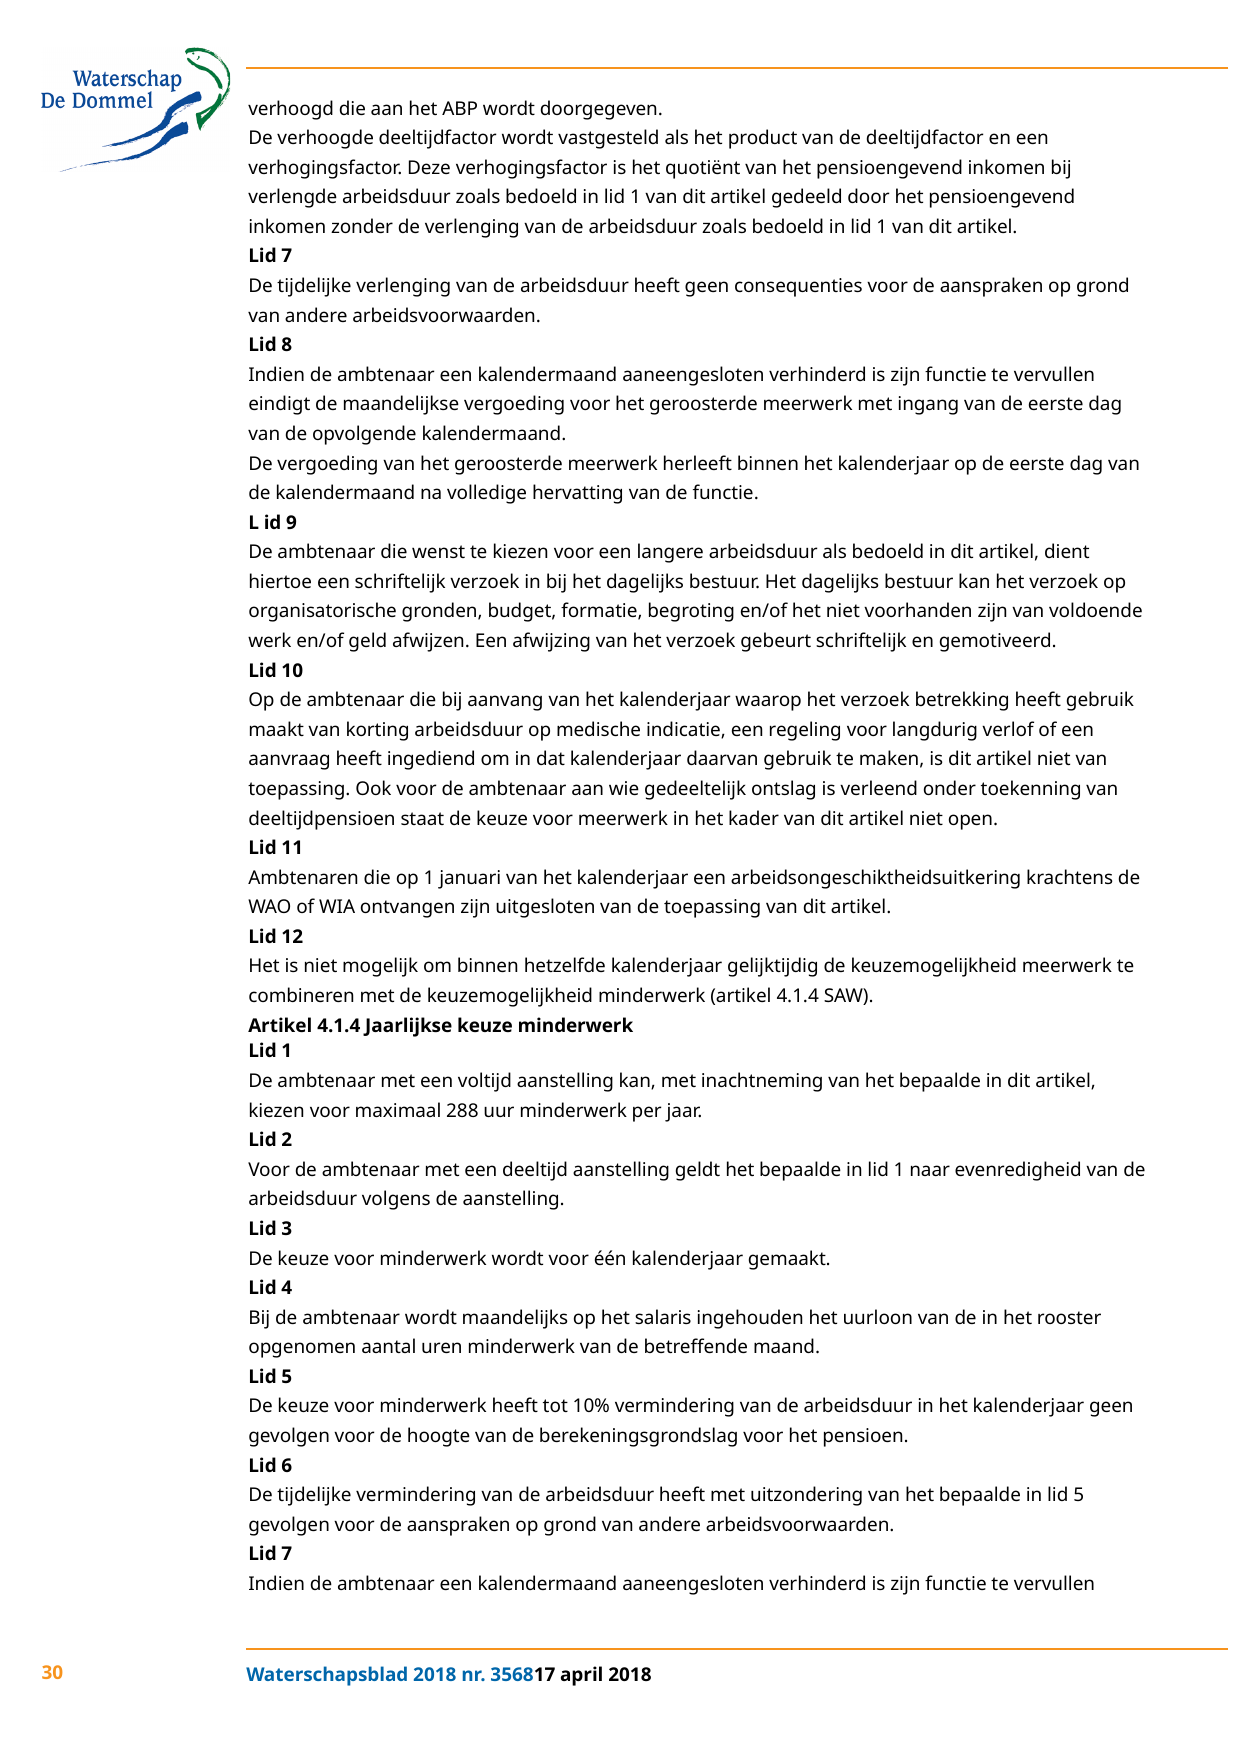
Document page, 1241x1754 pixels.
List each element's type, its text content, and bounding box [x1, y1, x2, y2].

text De tijdelijke verlenging van de arbeidsduur heeft geen consequenties voor de aanspraken op grond van andere arbeidsvoorwaarden. [248, 272, 1152, 328]
text De keuze voor minderwerk heeft tot 10% vermindering van de arbeidsduur in het kalenderjaar geen gevolgen voor de hoogte van de berekeningsgrondslag voor het pensioen. [248, 1393, 1152, 1448]
text Lid 4 [248, 1274, 1152, 1300]
text Artikel 4.1.4 Jaarlijkse keuze minderwerk [248, 1012, 1152, 1038]
text De tijdelijke vermindering van de arbeidsduur heeft met uitzondering van het bepaalde in lid 5 gevolgen voor de aanspraken op grond van andere arbeidsvoorwaarden. [248, 1481, 1152, 1537]
text Lid 7 [248, 1541, 1152, 1566]
text Lid 2 [248, 1126, 1152, 1152]
text L id 9 [248, 509, 1152, 535]
text Indien de ambtenaar een kalendermaand aaneengesloten verhinderd is zijn functie te vervullen [248, 1570, 1152, 1596]
text De ambtenaar die wenst te kiezen voor een langere arbeidsduur als bedoeld in dit artikel, dient hiertoe een schriftelijk verzoek in bij het dagelijks bestuur. Het dagelijks bestuur kan het verzoek op organisatorische gronden, budget, formatie, begroting en/of het niet voorhanden zijn van voldoende werk en/of geld afwijzen. Een afwijzing van het verzoek gebeurt schriftelijk en gemotiveerd. [248, 538, 1152, 653]
text Lid 11 [248, 834, 1152, 860]
text Indien de ambtenaar een kalendermaand aaneengesloten verhinderd is zijn functie te vervullen eindigt de maandelijkse vergoeding voor het geroosterde meerwerk met ingang van de eerste dag van de opvolgende kalendermaand. [248, 361, 1152, 446]
text Ambtenaren die op 1 januari van het kalenderjaar een arbeidsongeschiktheidsuitkering krachtens de WAO of WIA ontvangen zijn uitgesloten van de toepassing van dit artikel. [248, 864, 1152, 919]
text De ambtenaar met een voltijd aanstelling kan, met inachtneming van het bepaalde in dit artikel, kiezen voor maximaal 288 uur minderwerk per jaar. [248, 1067, 1152, 1122]
text Lid 6 [248, 1452, 1152, 1477]
text Voor de ambtenaar met een deeltijd aanstelling geldt het bepaalde in lid 1 naar evenredigheid van de arbeidsduur volgens de aanstelling. [248, 1156, 1152, 1211]
text Het is niet mogelijk om binnen hetzelfde kalenderjaar gelijktijdig de keuzemogelijkheid meerwerk te combineren met de keuzemogelijkheid minderwerk (artikel 4.1.4 SAW). [248, 953, 1152, 1008]
text Op de ambtenaar die bij aanvang van het kalenderjaar waarop het verzoek betrekking heeft gebruik maakt van korting arbeidsduur op medische indicatie, een regeling voor langdurig verlof of een aanvraag heeft ingediend om in dat kalenderjaar daarvan gebruik te maken, is dit artikel niet van toepassing. Ook voor de ambtenaar aan wie gedeeltelijk ontslag is verleend onder toekenning van deeltijdpensioen staat de keuze voor meerwerk in het kader van dit artikel niet open. [248, 686, 1152, 831]
text Lid 10 [248, 657, 1152, 683]
text Lid 7 [248, 243, 1152, 268]
text Lid 12 [248, 923, 1152, 949]
text Lid 8 [248, 331, 1152, 357]
text Lid 1 [248, 1038, 1152, 1063]
text verhoogd die aan het ABP wordt doorgegeven. [248, 95, 1152, 121]
picture [41, 47, 231, 172]
text Lid 3 [248, 1215, 1152, 1241]
text De keuze voor minderwerk wordt voor één kalenderjaar gemaakt. [248, 1245, 1152, 1270]
text De vergoeding van het geroosterde meerwerk herleeft binnen het kalenderjaar op de eerste dag van de kalendermaand na volledige hervatting van de functie. [248, 450, 1152, 505]
text De verhoogde deeltijdfactor wordt vastgesteld als het product van de deeltijdfactor en een verhogingsfactor. Deze verhogingsfactor is het quotiënt van het pensioengevend inkomen bij verlengde arbeidsduur zoals bedoeld in lid 1 van dit artikel gedeeld door het pensioengevend inkomen zonder de verlenging van de arbeidsduur zoals bedoeld in lid 1 van dit artikel. [248, 124, 1152, 239]
text Lid 5 [248, 1363, 1152, 1389]
text Bij de ambtenaar wordt maandelijks op het salaris ingehouden het uurloon van de in het rooster opgenomen aantal uren minderwerk van de betreffende maand. [248, 1304, 1152, 1359]
